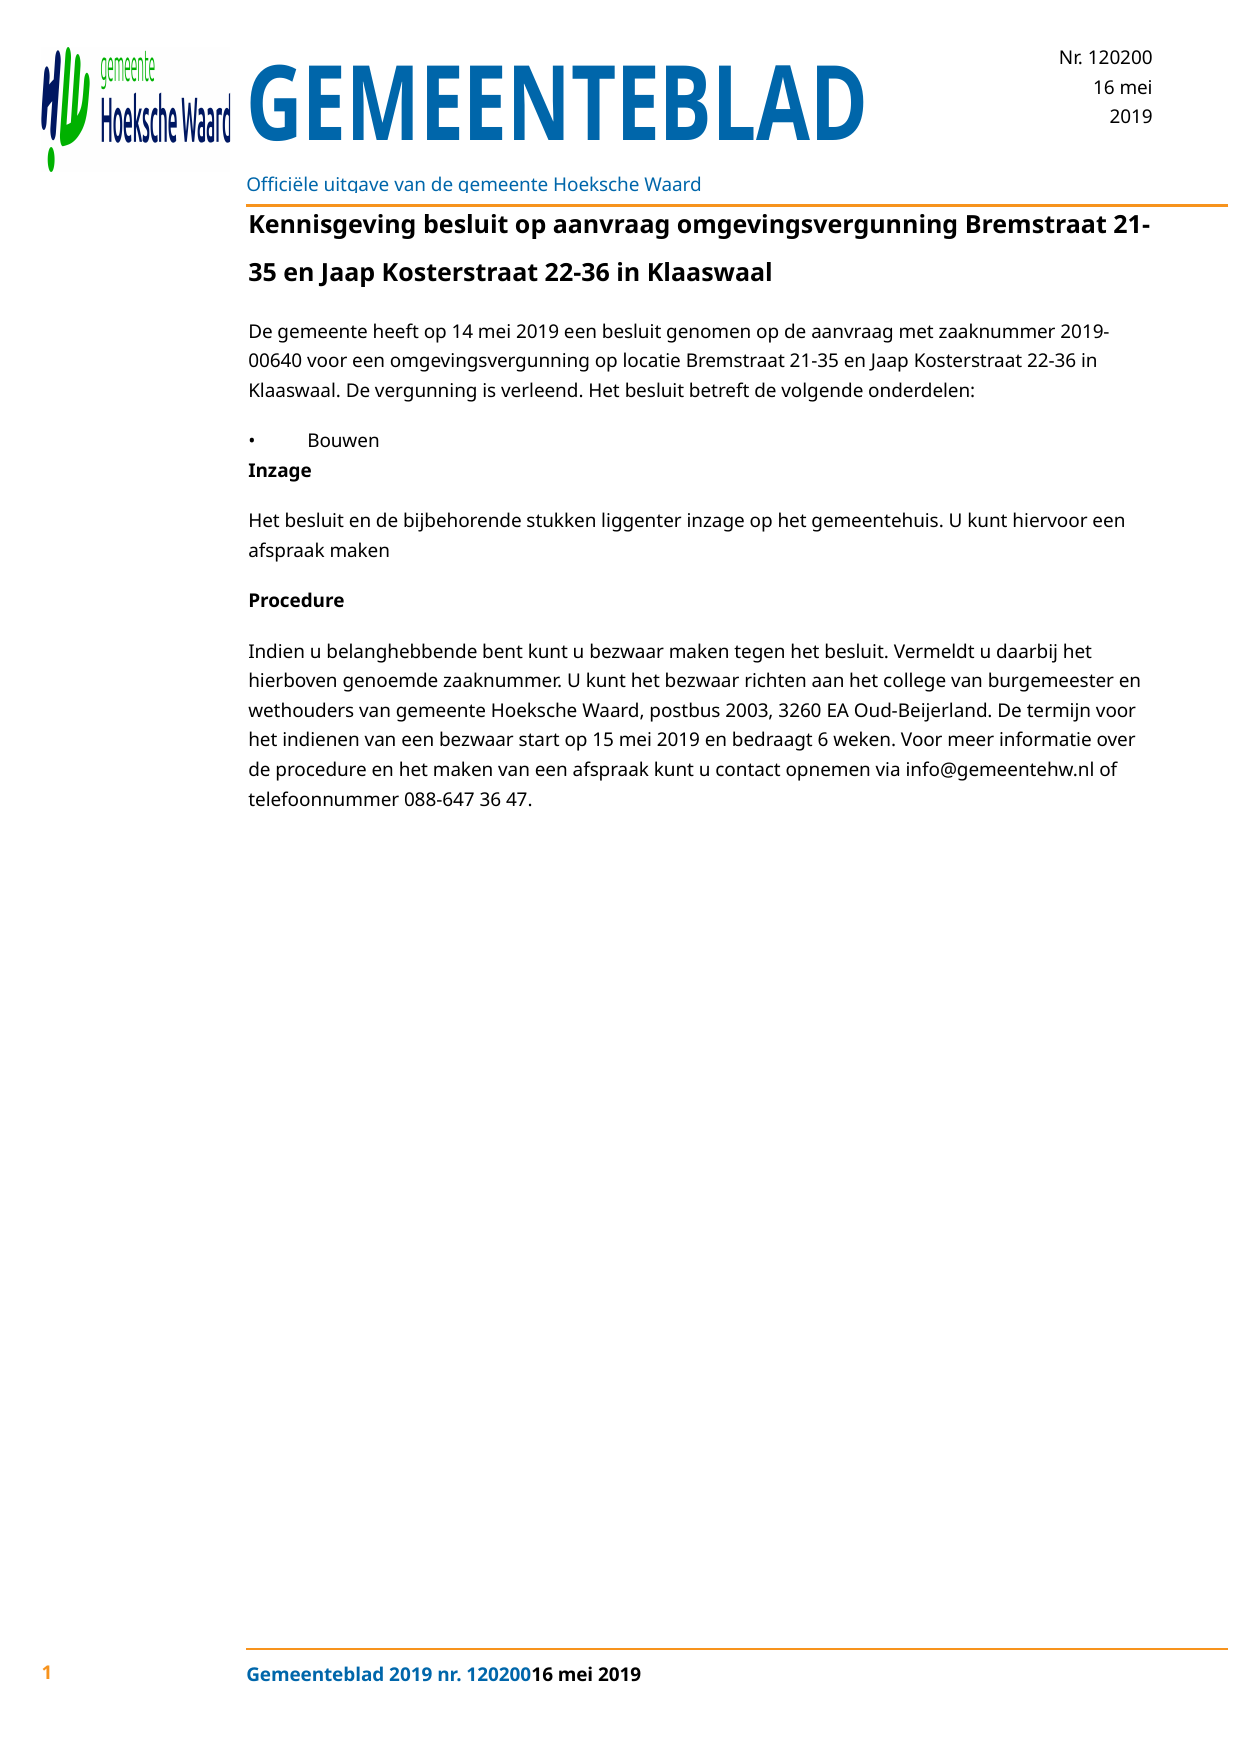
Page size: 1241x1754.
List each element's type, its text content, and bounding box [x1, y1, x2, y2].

text Indien u belanghebbende bent kunt u bezwaar maken tegen het besluit. Vermeldt u daarbij het hierboven genoemde zaaknummer. U kunt het bezwaar richten aan het college van burgemeester en wethouders van gemeente Hoeksche Waard, postbus 2003, 3260 EA Oud-Beijerland. De termijn voor het indienen van een bezwaar start op 15 mei 2019 en bedraagt 6 weken. Voor meer informatie over de procedure en het maken van een afspraak kunt u contact opnemen via info@gemeentehw.nl of telefoonnummer 088-647 36 47. [248, 638, 1152, 812]
text De gemeente heeft op 14 mei 2019 een besluit genomen op de aanvraag met zaaknummer 2019-00640 voor een omgevingsvergunning op locatie Bremstraat 21-35 en Jaap Kosterstraat 22-36 in Klaaswaal. De vergunning is verleend. Het besluit betreft de volgende onderdelen: [248, 318, 1152, 403]
picture [41, 47, 231, 172]
text Het besluit en de bijbehorende stukken liggenter inzage op het gemeentehuis. U kunt hiervoor een afspraak maken [248, 507, 1152, 563]
list Bouwen [248, 427, 1152, 453]
text Inzage [248, 457, 1152, 483]
text Procedure [248, 587, 1152, 613]
text Kennisgeving besluit op aanvraag omgevingsvergunning Bremstraat 21-35 en Jaap Kosterstraat 22-36 in Klaaswaal [248, 207, 1152, 288]
